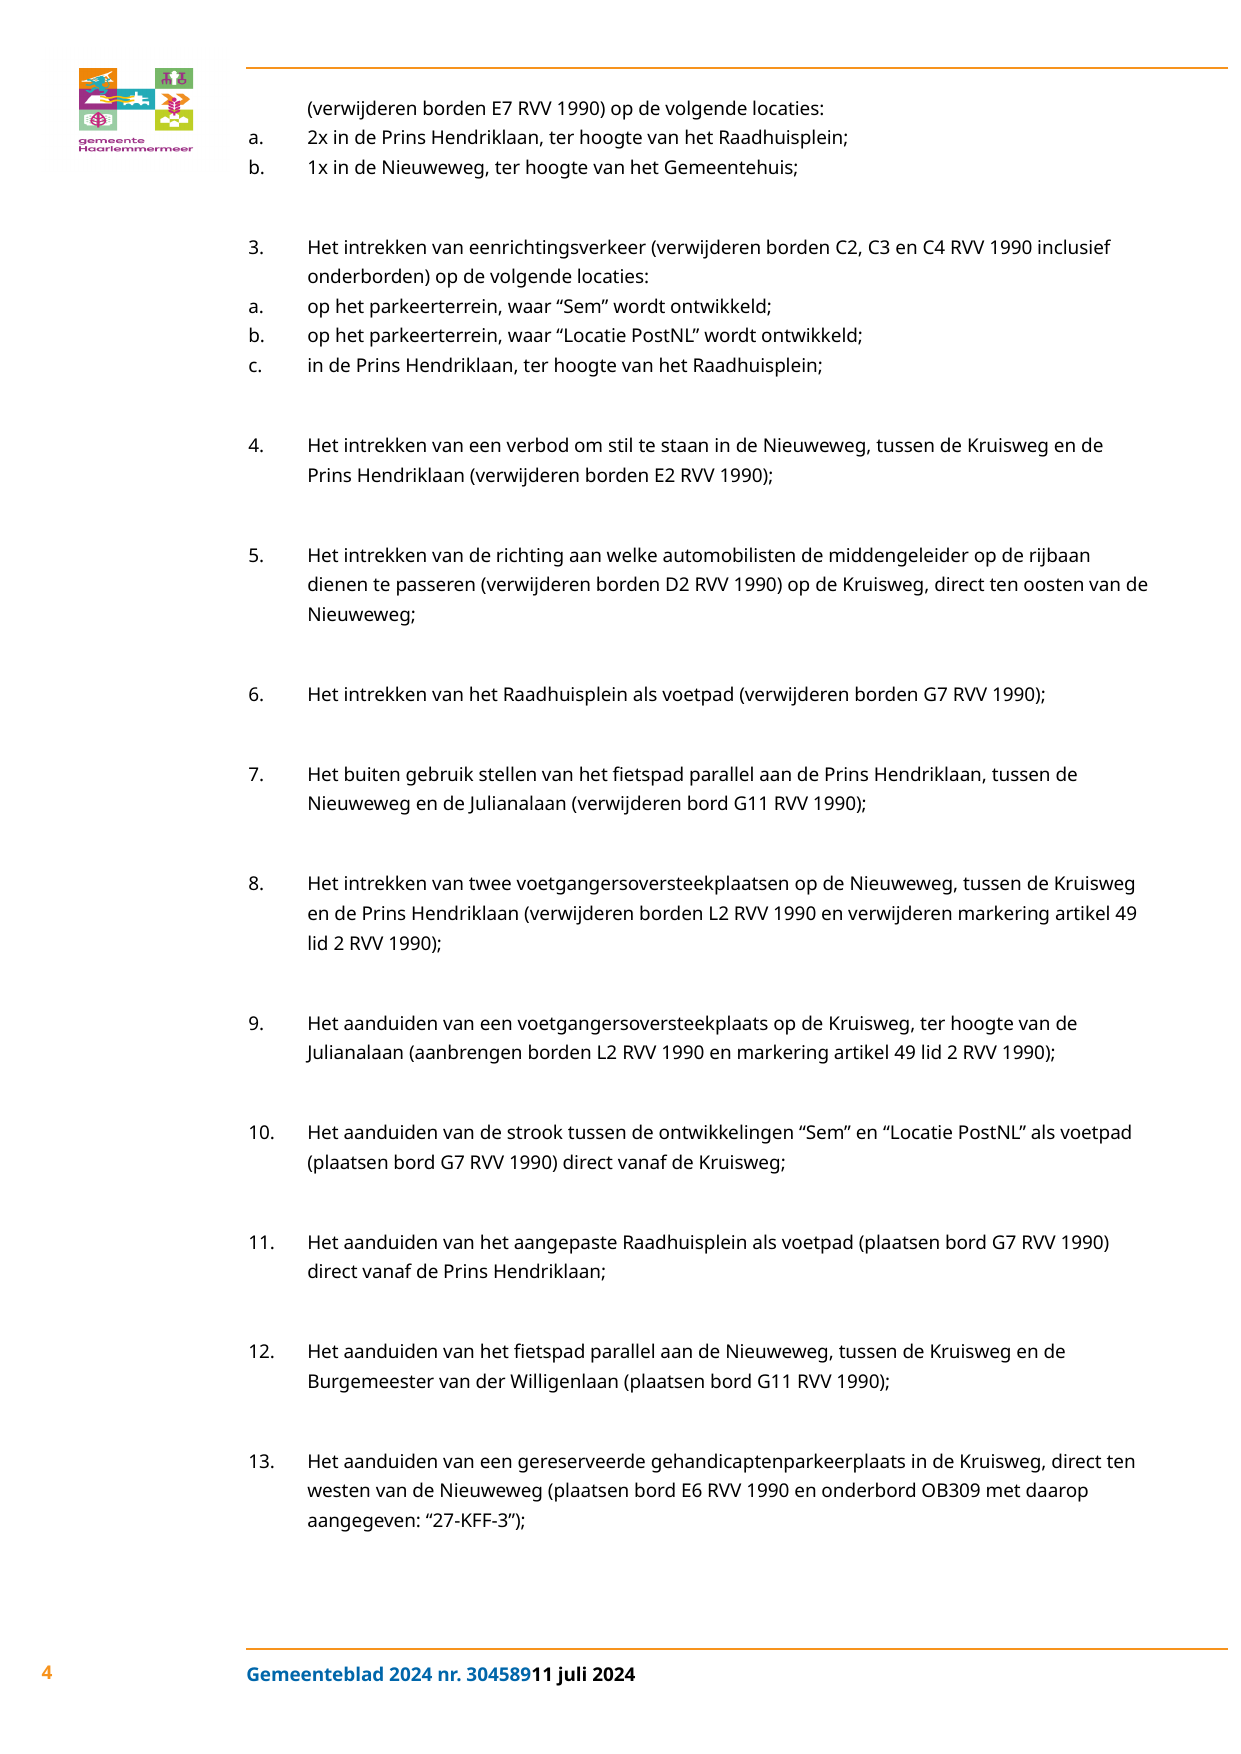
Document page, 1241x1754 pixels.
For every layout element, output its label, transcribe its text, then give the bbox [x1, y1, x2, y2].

list op het parkeerterrein, waar “Sem” wordt ontwikkeld; [248, 293, 1152, 319]
list Het aanduiden van de strook tussen de ontwikkelingen “Sem” en “Locatie PostNL” als voetpad (plaatsen bord G7 RVV 1990) direct vanaf de Kruisweg; [248, 1119, 1152, 1175]
list 2x in de Prins Hendriklaan, ter hoogte van het Raadhuisplein; [248, 124, 1152, 150]
list Het aanduiden van het fietspad parallel aan de Nieuweweg, tussen de Kruisweg en de Burgemeester van der Willigenlaan (plaatsen bord G11 RVV 1990); [248, 1338, 1152, 1394]
list Het aanduiden van een gereserveerde gehandicaptenparkeerplaats in de Kruisweg, direct ten westen van de Nieuweweg (plaatsen bord E6 RVV 1990 en onderbord OB309 met daarop aangegeven: “27-KFF-3”); [248, 1448, 1152, 1533]
picture [41, 47, 231, 172]
list Het intrekken van het Raadhuisplein als voetpad (verwijderen borden G7 RVV 1990); [248, 681, 1152, 707]
list op het parkeerterrein, waar “Locatie PostNL” wordt ontwikkeld; [248, 323, 1152, 348]
list Het intrekken van twee voetgangersoversteekplaatsen op de Nieuweweg, tussen de Kruisweg en de Prins Hendriklaan (verwijderen borden L2 RVV 1990 en verwijderen markering artikel 49 lid 2 RVV 1990); [248, 871, 1152, 956]
list Het aanduiden van het aangepaste Raadhuisplein als voetpad (plaatsen bord G7 RVV 1990) direct vanaf de Prins Hendriklaan; [248, 1229, 1152, 1284]
list 1x in de Nieuweweg, ter hoogte van het Gemeentehuis; [248, 154, 1152, 180]
list Het intrekken van de richting aan welke automobilisten de middengeleider op de rijbaan dienen te passeren (verwijderen borden D2 RVV 1990) op de Kruisweg, direct ten oosten van de Nieuweweg; [248, 542, 1152, 627]
list Het intrekken van eenrichtingsverkeer (verwijderen borden C2, C3 en C4 RVV 1990 inclusief onderborden) op de volgende locaties: [248, 234, 1152, 289]
list Het intrekken van een verbod om stil te staan in de Nieuweweg, tussen de Kruisweg en de Prins Hendriklaan (verwijderen borden E2 RVV 1990); [248, 432, 1152, 488]
list Het buiten gebruik stellen van het fietspad parallel aan de Prins Hendriklaan, tussen de Nieuweweg en de Julianalaan (verwijderen bord G11 RVV 1990); [248, 761, 1152, 816]
list in de Prins Hendriklaan, ter hoogte van het Raadhuisplein; [248, 352, 1152, 378]
list Het aanduiden van een voetgangersoversteekplaats op de Kruisweg, ter hoogte van de Julianalaan (aanbrengen borden L2 RVV 1990 en markering artikel 49 lid 2 RVV 1990); [248, 1010, 1152, 1065]
list (verwijderen borden E7 RVV 1990) op de volgende locaties: [248, 95, 1152, 121]
